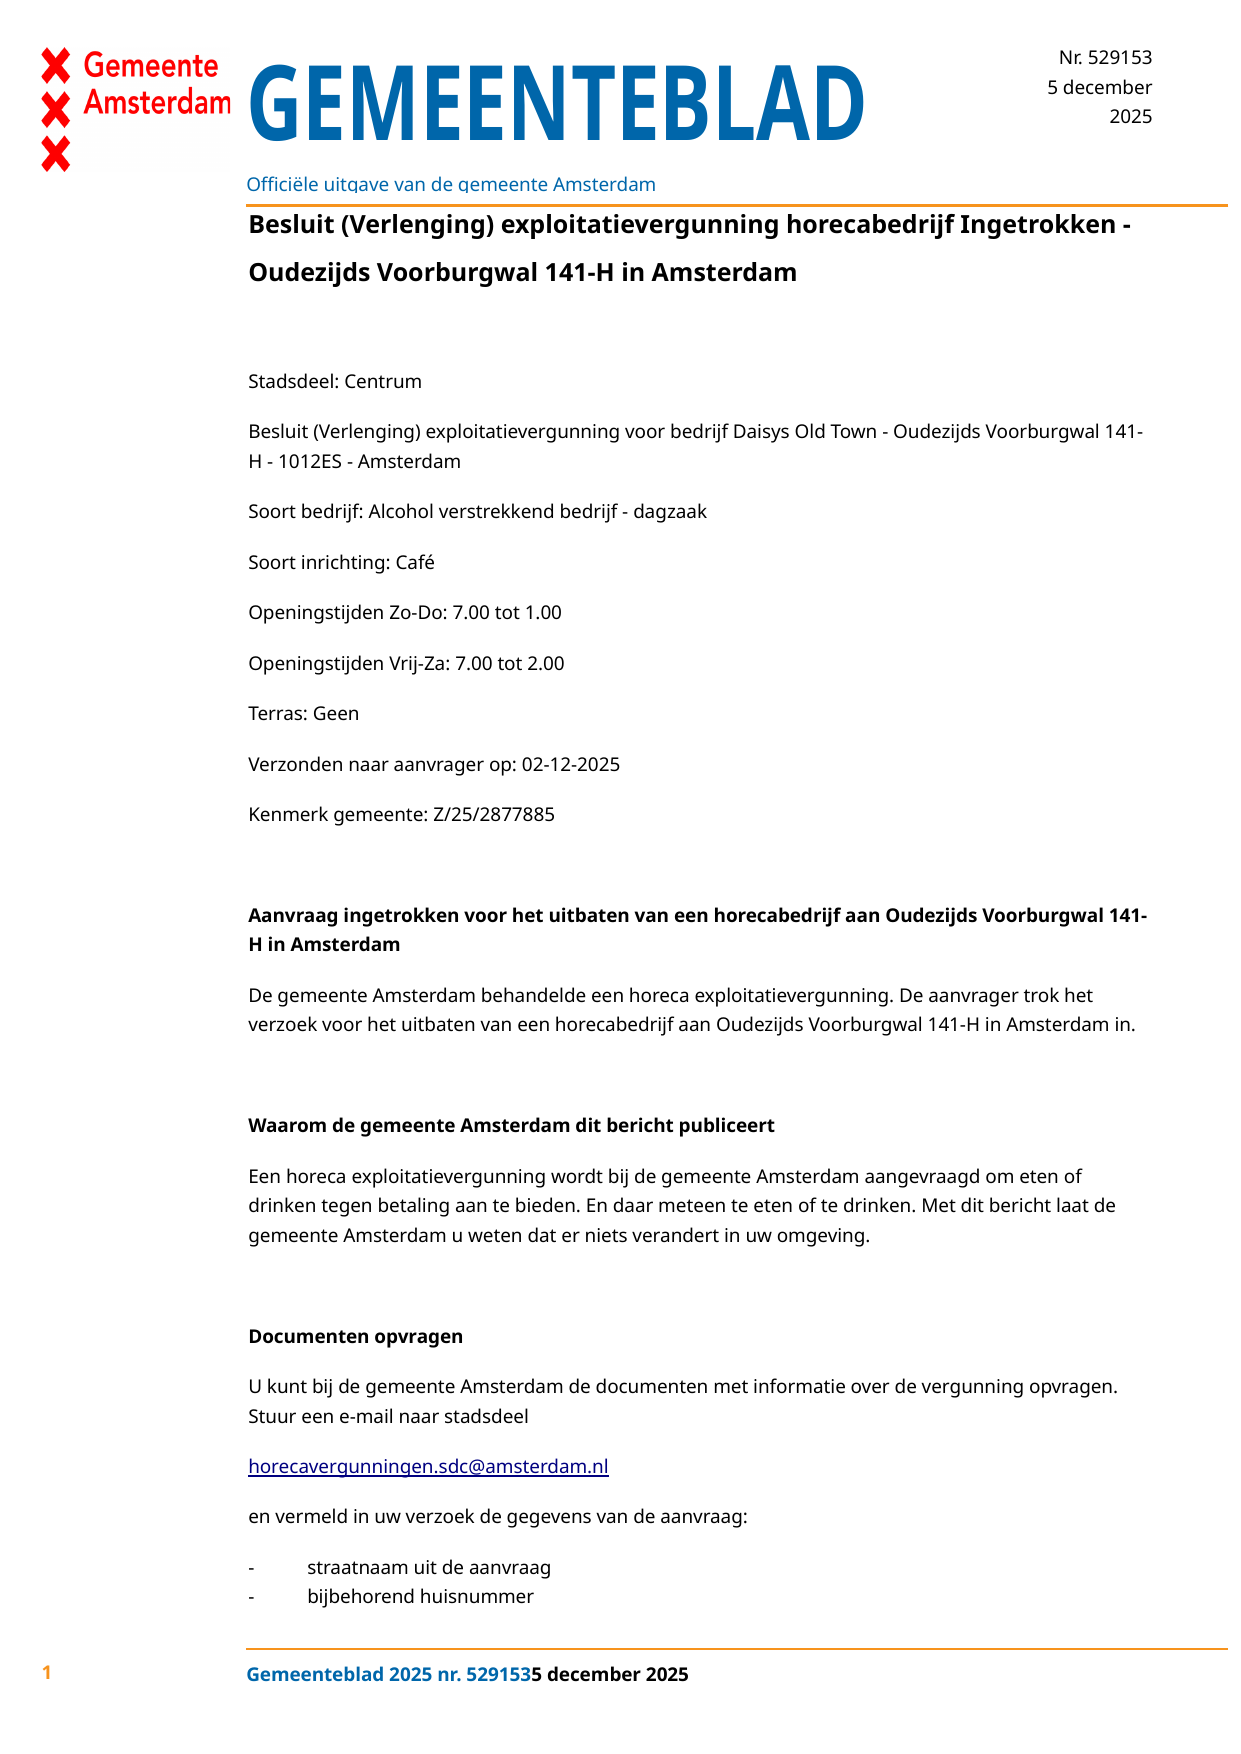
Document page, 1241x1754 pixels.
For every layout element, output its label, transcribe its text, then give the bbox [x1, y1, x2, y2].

text Openingstijden Zo-Do: 7.00 tot 1.00 [248, 599, 1152, 625]
text Documenten opvragen [248, 1323, 1152, 1349]
text Besluit (Verlenging) exploitatievergunning horecabedrijf Ingetrokken - Oudezijds Voorburgwal 141-H in Amsterdam [248, 207, 1152, 288]
text Soort inrichting: Café [248, 549, 1152, 575]
text Terras: Geen [248, 700, 1152, 726]
text Een horeca exploitatievergunning wordt bij de gemeente Amsterdam aangevraagd om eten of drinken tegen betaling aan te bieden. En daar meteen te eten of te drinken. Met dit bericht laat de gemeente Amsterdam u weten dat er niets verandert in uw omgeving. [248, 1163, 1152, 1248]
list bijbehorend huisnummer [248, 1584, 1152, 1609]
text Verzonden naar aanvrager op: 02-12-2025 [248, 751, 1152, 777]
text Stadsdeel: Centrum [248, 368, 1152, 394]
text Soort bedrijf: Alcohol verstrekkend bedrijf - dagzaak [248, 499, 1152, 524]
text De gemeente Amsterdam behandelde een horeca exploitatievergunning. De aanvrager trok het verzoek voor het uitbaten van een horecabedrijf aan Oudezijds Voorburgwal 141-H in Amsterdam in. [248, 982, 1152, 1037]
text horecavergunningen.sdc@amsterdam.nl [248, 1453, 1152, 1479]
text Openingstijden Vrij-Za: 7.00 tot 2.00 [248, 650, 1152, 676]
text Waarom de gemeente Amsterdam dit bericht publiceert [248, 1112, 1152, 1138]
picture [41, 47, 231, 172]
text U kunt bij de gemeente Amsterdam de documenten met informatie over de vergunning opvragen. Stuur een e-mail naar stadsdeel [248, 1373, 1152, 1429]
text en vermeld in uw verzoek de gegevens van de aanvraag: [248, 1504, 1152, 1529]
text Aanvraag ingetrokken voor het uitbaten van een horecabedrijf aan Oudezijds Voorburgwal 141-H in Amsterdam [248, 902, 1152, 957]
text Besluit (Verlenging) exploitatievergunning voor bedrijf Daisys Old Town - Oudezijds Voorburgwal 141-H - 1012ES - Amsterdam [248, 419, 1152, 474]
list straatnaam uit de aanvraag [248, 1554, 1152, 1580]
text Kenmerk gemeente: Z/25/2877885 [248, 801, 1152, 827]
